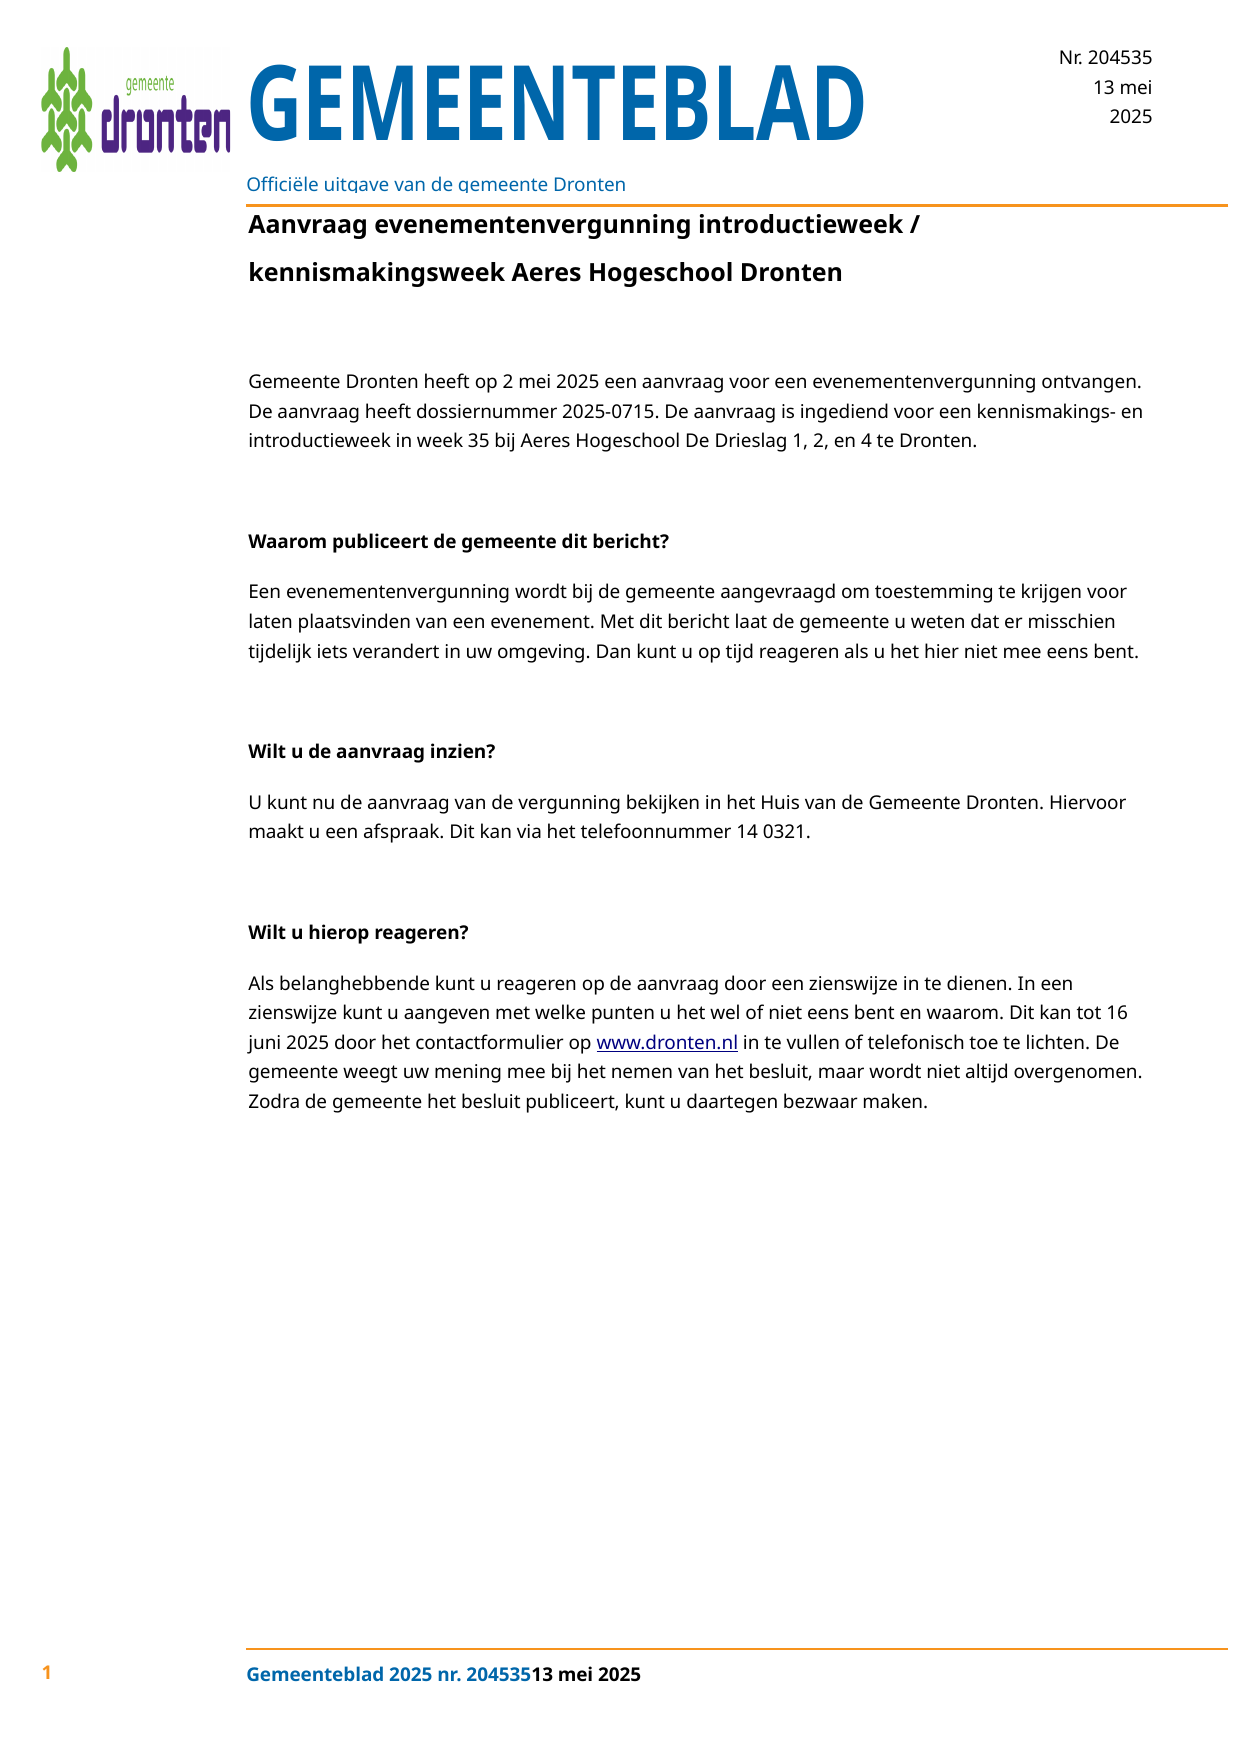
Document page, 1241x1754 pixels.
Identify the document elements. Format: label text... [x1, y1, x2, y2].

text Wilt u hierop reageren? [248, 919, 1152, 945]
picture [41, 47, 231, 172]
text Wilt u de aanvraag inzien? [248, 739, 1152, 764]
text Waarom publiceert de gemeente dit bericht? [248, 528, 1152, 554]
text Als belanghebbende kunt u reageren op de aanvraag door een zienswijze in te dienen. In een zienswijze kunt u aangeven met welke punten u het wel of niet eens bent en waarom. Dit kan tot 16 juni 2025 door het contactformulier op www.dronten.nl in te vullen of telefonisch toe te lichten. De gemeente weegt uw mening mee bij het nemen van het besluit, maar wordt niet altijd overgenomen. Zodra de gemeente het besluit publiceert, kunt u daartegen bezwaar maken. [248, 970, 1152, 1114]
text Aanvraag evenementenvergunning introductieweek / kennismakingsweek Aeres Hogeschool Dronten [248, 207, 1152, 288]
text Gemeente Dronten heeft op 2 mei 2025 een aanvraag voor een evenementenvergunning ontvangen. De aanvraag heeft dossiernummer 2025-0715. De aanvraag is ingediend voor een kennismakings- en introductieweek in week 35 bij Aeres Hogeschool De Drieslag 1, 2, en 4 te Dronten. [248, 368, 1152, 453]
text Een evenementenvergunning wordt bij de gemeente aangevraagd om toestemming te krijgen voor laten plaatsvinden van een evenement. Met dit bericht laat de gemeente u weten dat er misschien tijdelijk iets verandert in uw omgeving. Dan kunt u op tijd reageren als u het hier niet mee eens bent. [248, 579, 1152, 664]
text U kunt nu de aanvraag van de vergunning bekijken in het Huis van de Gemeente Dronten. Hiervoor maakt u een afspraak. Dit kan via het telefoonnummer 14 0321. [248, 789, 1152, 844]
